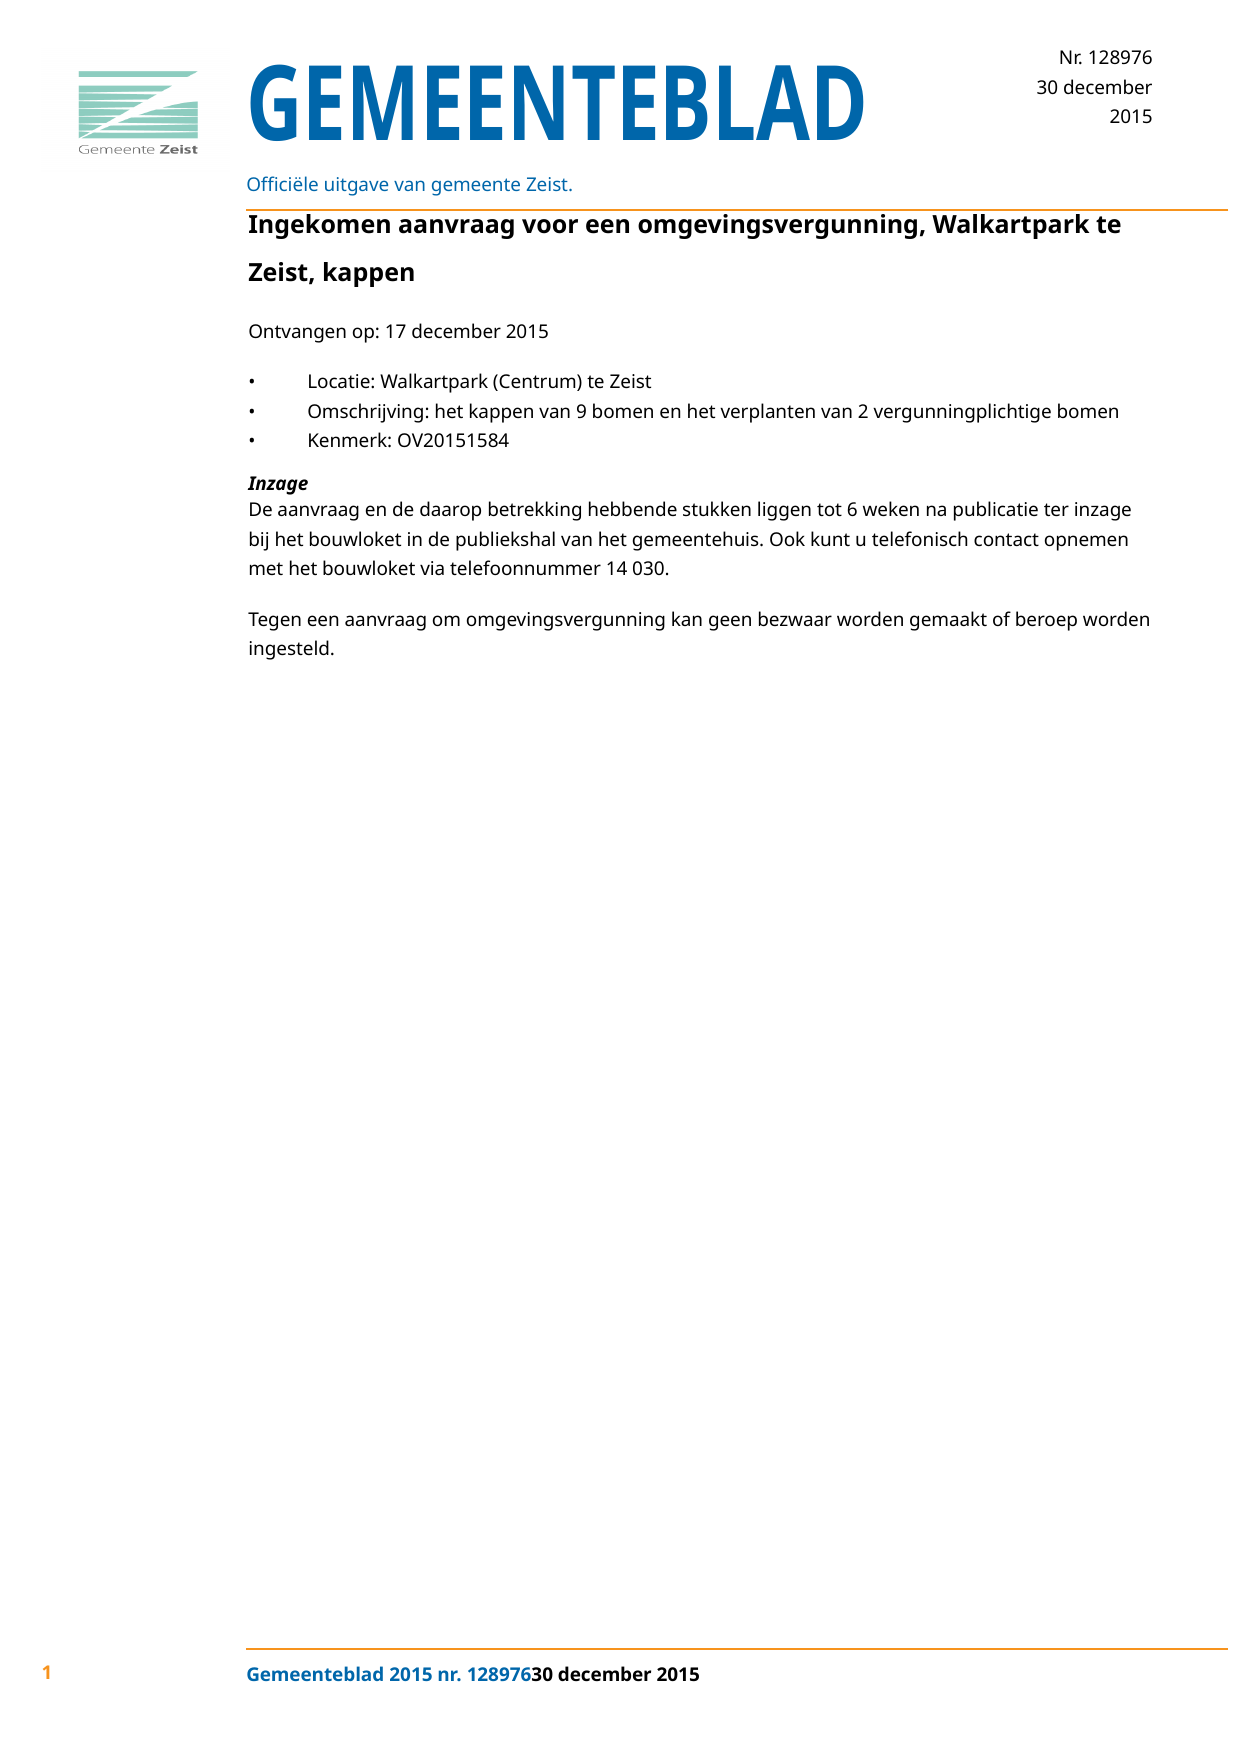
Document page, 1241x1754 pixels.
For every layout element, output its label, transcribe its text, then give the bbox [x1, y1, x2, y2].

text De aanvraag en de daarop betrekking hebbende stukken liggen tot 6 weken na publicatie ter inzage bij het bouwloket in de publiekshal van het gemeentehuis. Ook kunt u telefonisch contact opnemen met het bouwloket via telefoonnummer 14 030. [248, 496, 1152, 581]
picture [41, 47, 231, 172]
text Inzage [248, 471, 1152, 496]
text Tegen een aanvraag om omgevingsvergunning kan geen bezwaar worden gemaakt of beroep worden ingesteld. [248, 606, 1152, 661]
text Ontvangen op: 17 december 2015 [248, 318, 1152, 344]
list Locatie: Walkartpark (Centrum) te Zeist [248, 368, 1152, 394]
list Kenmerk: OV20151584 [248, 427, 1152, 453]
text Ingekomen aanvraag voor een omgevingsvergunning, Walkartpark te Zeist, kappen [248, 211, 1152, 288]
list Omschrijving: het kappen van 9 bomen en het verplanten van 2 vergunningplichtige bomen [248, 398, 1152, 424]
